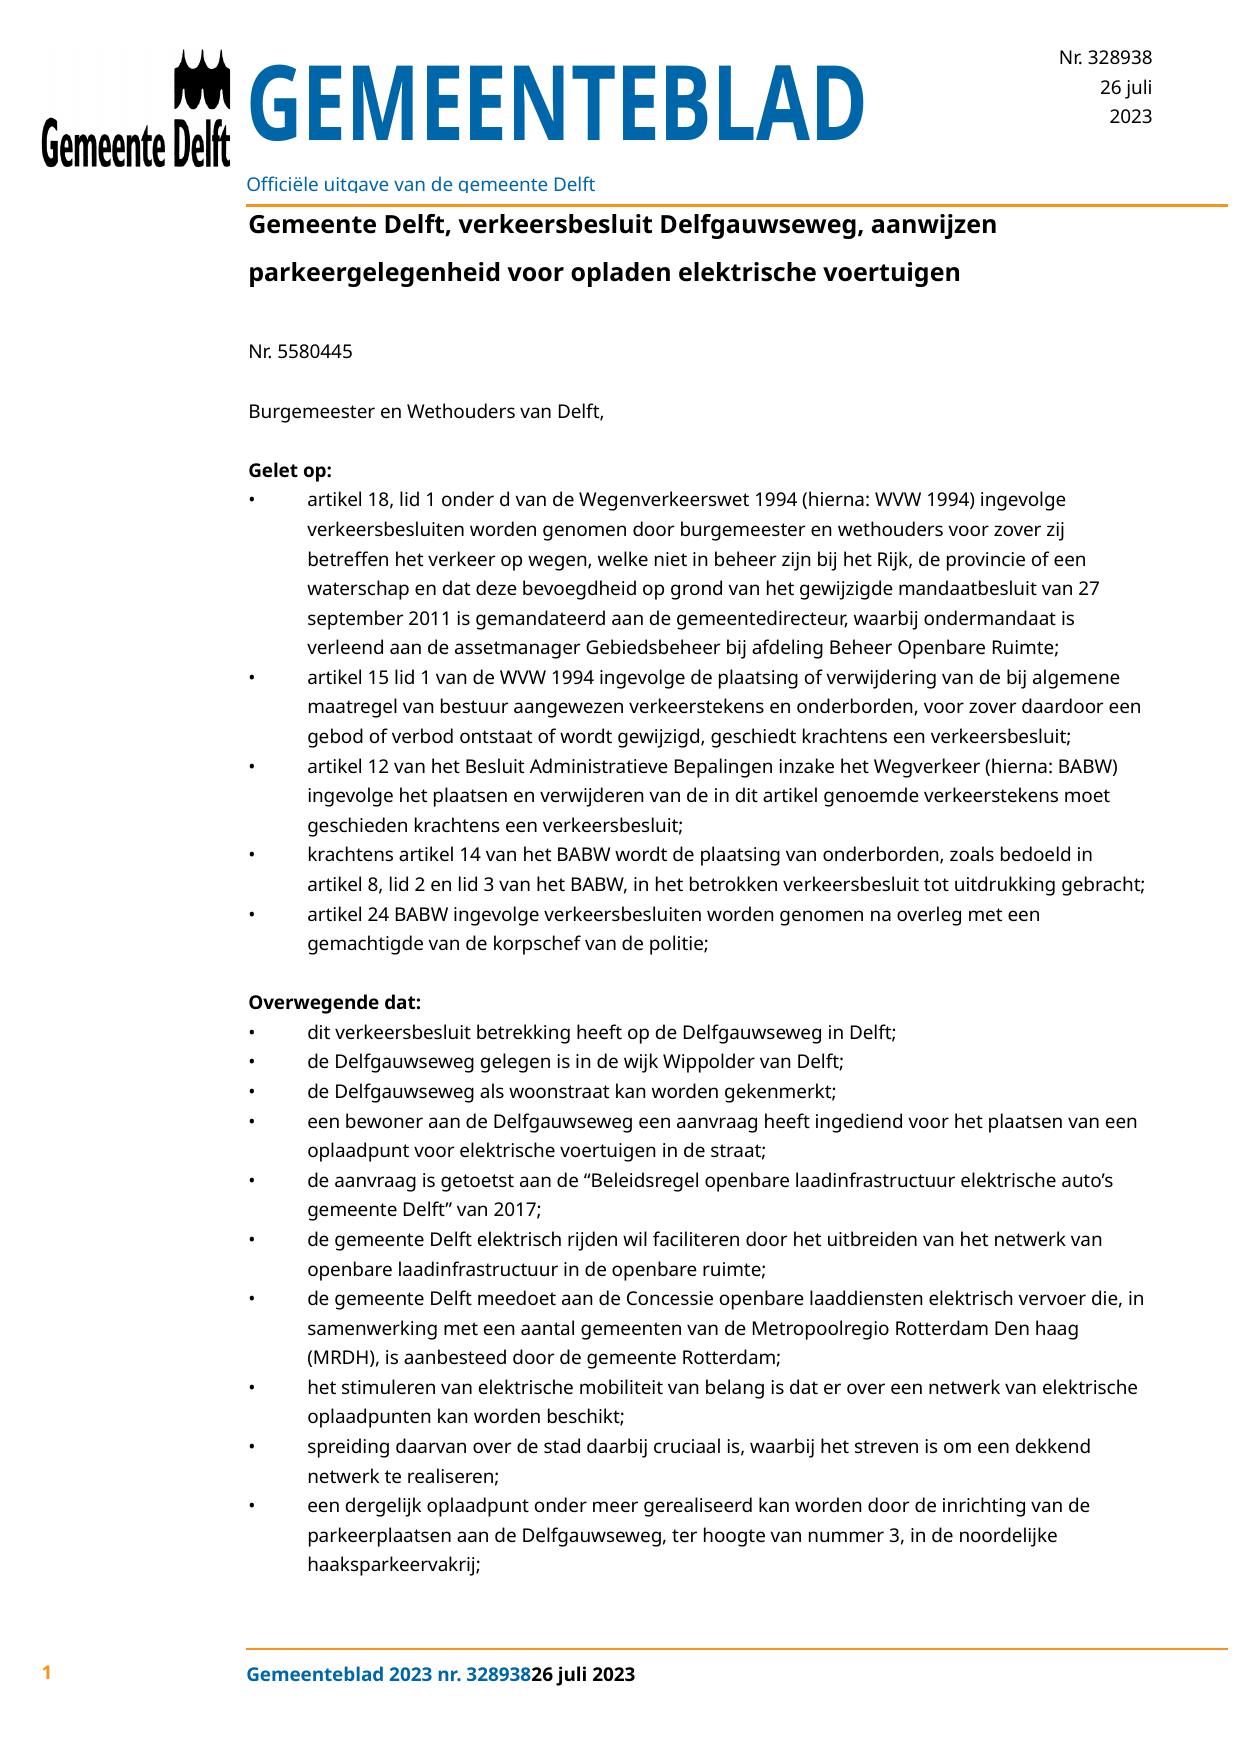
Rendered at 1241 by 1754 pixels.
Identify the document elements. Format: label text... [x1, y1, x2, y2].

text Burgemeester en Wethouders van Delft, [248, 398, 1152, 423]
list de gemeente Delft elektrisch rijden wil faciliteren door het uitbreiden van het netwerk van openbare laadinfrastructuur in de openbare ruimte; [248, 1226, 1152, 1281]
list dit verkeersbesluit betrekking heeft op de Delfgauwseweg in Delft; [248, 1019, 1152, 1045]
list artikel 24 BABW ingevolge verkeersbesluiten worden genomen na overleg met een gemachtigde van de korpschef van de politie; [248, 901, 1152, 956]
text Nr. 5580445 [248, 339, 1152, 364]
list een dergelijk oplaadpunt onder meer gerealiseerd kan worden door de inrichting van de parkeerplaatsen aan de Delfgauwseweg, ter hoogte van nummer 3, in de noordelijke haaksparkeervakrij; [248, 1492, 1152, 1577]
list een bewoner aan de Delfgauwseweg een aanvraag heeft ingediend voor het plaatsen van een oplaadpunt voor elektrische voertuigen in de straat; [248, 1108, 1152, 1163]
list krachtens artikel 14 van het BABW wordt de plaatsing van onderborden, zoals bedoeld in artikel 8, lid 2 en lid 3 van het BABW, in het betrokken verkeersbesluit tot uitdrukking gebracht; [248, 842, 1152, 897]
list het stimuleren van elektrische mobiliteit van belang is dat er over een netwerk van elektrische oplaadpunten kan worden beschikt; [248, 1374, 1152, 1429]
list de gemeente Delft meedoet aan de Concessie openbare laaddiensten elektrisch vervoer die, in samenwerking met een aantal gemeenten van de Metropoolregio Rotterdam Den haag (MRDH), is aanbesteed door de gemeente Rotterdam; [248, 1285, 1152, 1370]
list spreiding daarvan over de stad daarbij cruciaal is, waarbij het streven is om een dekkend netwerk te realiseren; [248, 1433, 1152, 1488]
list de Delfgauwseweg als woonstraat kan worden gekenmerkt; [248, 1078, 1152, 1104]
picture [41, 47, 231, 172]
list artikel 18, lid 1 onder d van de Wegenverkeerswet 1994 (hierna: WVW 1994) ingevolge verkeersbesluiten worden genomen door burgemeester en wethouders voor zover zij betreffen het verkeer op wegen, welke niet in beheer zijn bij het Rijk, de provincie of een waterschap en dat deze bevoegdheid op grond van het gewijzigde mandaatbesluit van 27 september 2011 is gemandateerd aan de gemeentedirecteur, waarbij ondermandaat is verleend aan de assetmanager Gebiedsbeheer bij afdeling Beheer Openbare Ruimte; [248, 487, 1152, 660]
text Gelet op: [248, 457, 1152, 483]
list artikel 12 van het Besluit Administratieve Bepalingen inzake het Wegverkeer (hierna: BABW) ingevolge het plaatsen en verwijderen van de in dit artikel genoemde verkeerstekens moet geschieden krachtens een verkeersbesluit; [248, 753, 1152, 838]
list de Delfgauwseweg gelegen is in de wijk Wippolder van Delft; [248, 1049, 1152, 1074]
text Gemeente Delft, verkeersbesluit Delfgauwseweg, aanwijzen parkeergelegenheid voor opladen elektrische voertuigen [248, 207, 1152, 288]
list de aanvraag is getoetst aan de “Beleidsregel openbare laadinfrastructuur elektrische auto’s gemeente Delft” van 2017; [248, 1167, 1152, 1222]
text Overwegende dat: [248, 989, 1152, 1015]
list artikel 15 lid 1 van de WVW 1994 ingevolge de plaatsing of verwijdering van de bij algemene maatregel van bestuur aangewezen verkeerstekens en onderborden, voor zover daardoor een gebod of verbod ontstaat of wordt gewijzigd, geschiedt krachtens een verkeersbesluit; [248, 664, 1152, 749]
